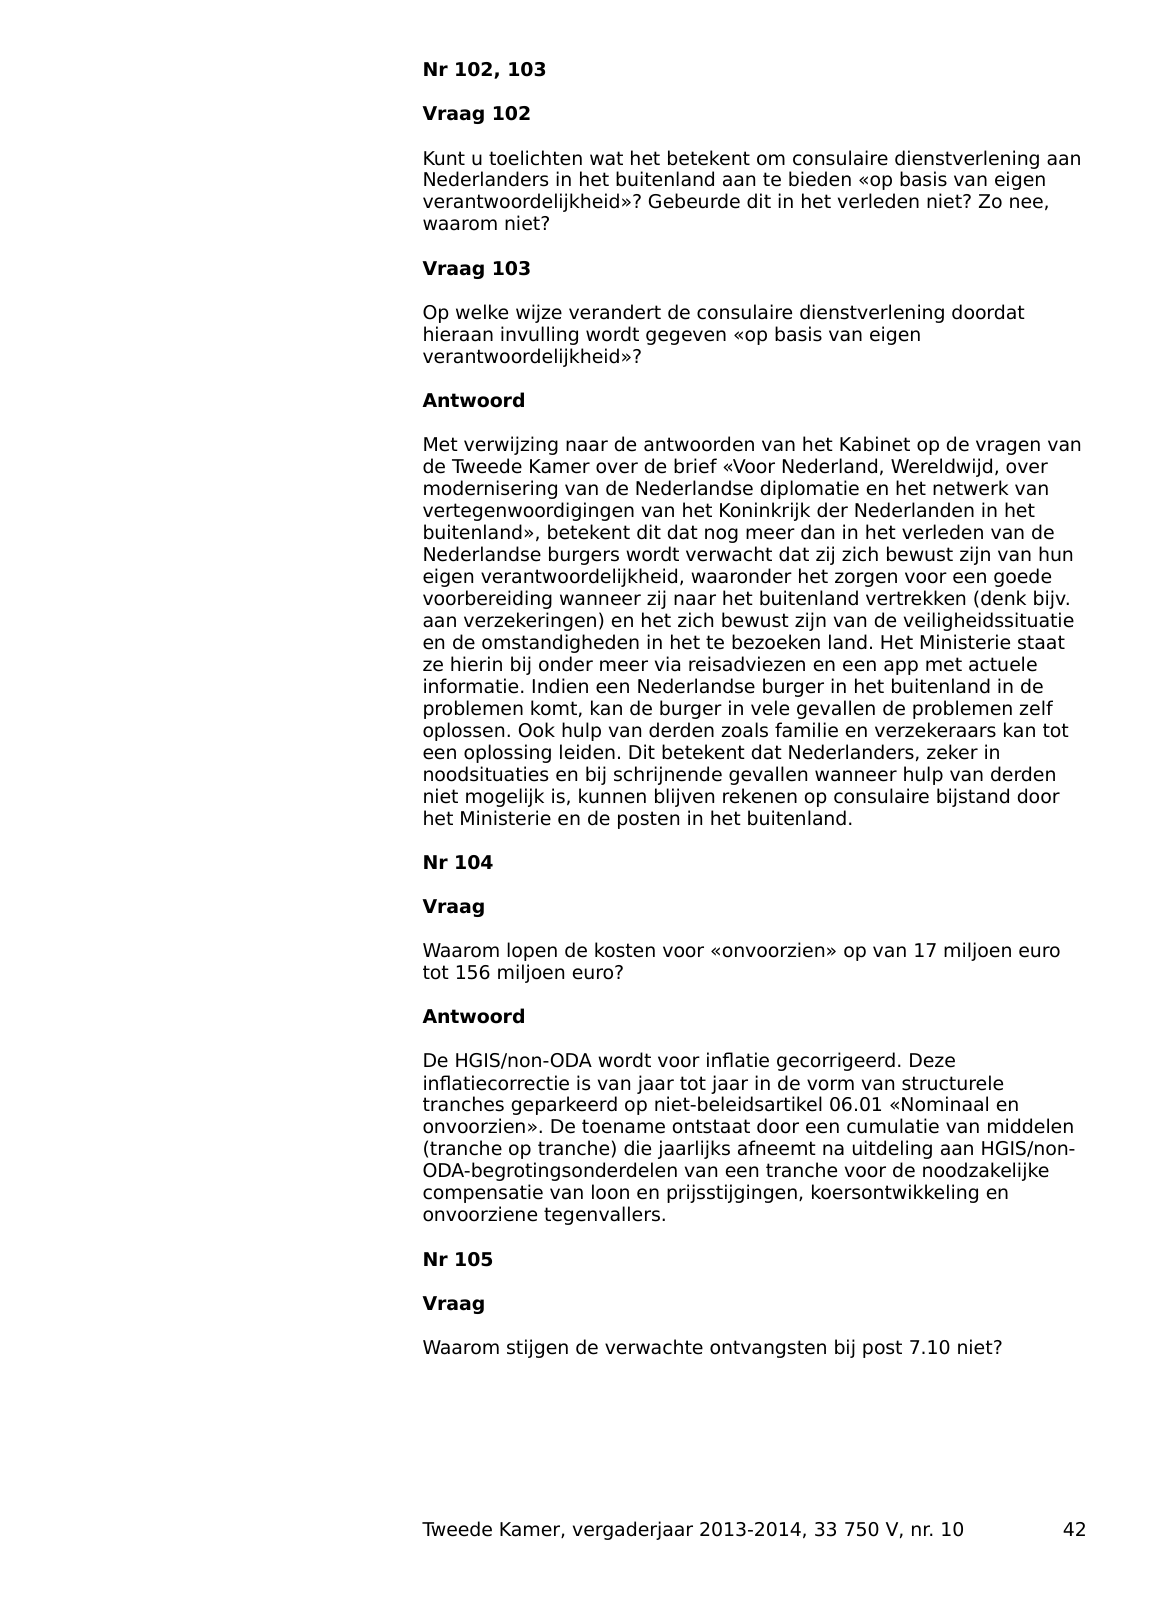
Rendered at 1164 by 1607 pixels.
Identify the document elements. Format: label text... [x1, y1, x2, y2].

subtitle Vraag [422, 896, 1087, 918]
subtitle Antwoord [422, 390, 1087, 412]
text Kunt u toelichten wat het betekent om consulaire dienstverlening aan Nederlanders in het buitenland aan te bieden «op basis van eigen verantwoordelijkheid»? Gebeurde dit in het verleden niet? Zo nee, waarom niet? [422, 147, 1087, 235]
subtitle Vraag 103 [422, 257, 1087, 279]
subtitle Vraag [422, 1293, 1087, 1314]
text De HGIS/non-ODA wordt voor inflatie gecorrigeerd. Deze inflatiecorrectie is van jaar tot jaar in de vorm van structurele tranches geparkeerd op niet-beleidsartikel 06.01 «Nominaal en onvoorzien». De toename ontstaat door een cumulatie van middelen (tranche op tranche) die jaarlijks afneemt na uitdeling aan HGIS/non-ODA-begrotingsonderdelen van een tranche voor de noodzakelijke compensatie van loon en prijsstijgingen, koersontwikkeling en onvoorziene tegenvallers. [422, 1050, 1087, 1226]
text Op welke wijze verandert de consulaire dienstverlening doordat hieraan invulling wordt gegeven «op basis van eigen verantwoordelijkheid»? [422, 302, 1087, 368]
subtitle Nr 102, 103 [422, 59, 1087, 81]
subtitle Nr 104 [422, 852, 1087, 874]
text Waarom lopen de kosten voor «onvoorzien» op van 17 miljoen euro tot 156 miljoen euro? [422, 940, 1087, 984]
subtitle Antwoord [422, 1006, 1087, 1028]
text Met verwijzing naar de antwoorden van het Kabinet op de vragen van de Tweede Kamer over de brief «Voor Nederland, Wereldwijd, over modernisering van de Nederlandse diplomatie en het netwerk van vertegenwoordigingen van het Koninkrijk der Nederlanden in het buitenland», betekent dit dat nog meer dan in het verleden van de Nederlandse burgers wordt verwacht dat zij zich bewust zijn van hun eigen verantwoordelijkheid, waaronder het zorgen voor een goede voorbereiding wanneer zij naar het buitenland vertrekken (denk bijv. aan verzekeringen) en het zich bewust zijn van de veiligheidssituatie en de omstandigheden in het te bezoeken land. Het Ministerie staat ze hierin bij onder meer via reisadviezen en een app met actuele informatie. Indien een Nederlandse burger in het buitenland in de problemen komt, kan de burger in vele gevallen de problemen zelf oplossen. Ook hulp van derden zoals familie en verzekeraars kan tot een oplossing leiden. Dit betekent dat Nederlanders, zeker in noodsituaties en bij schrijnende gevallen wanneer hulp van derden niet mogelijk is, kunnen blijven rekenen op consulaire bijstand door het Ministerie en de posten in het buitenland. [422, 434, 1087, 829]
subtitle Nr 105 [422, 1248, 1087, 1270]
text Waarom stijgen de verwachte ontvangsten bij post 7.10 niet? [422, 1337, 1087, 1359]
subtitle Vraag 102 [422, 103, 1087, 125]
